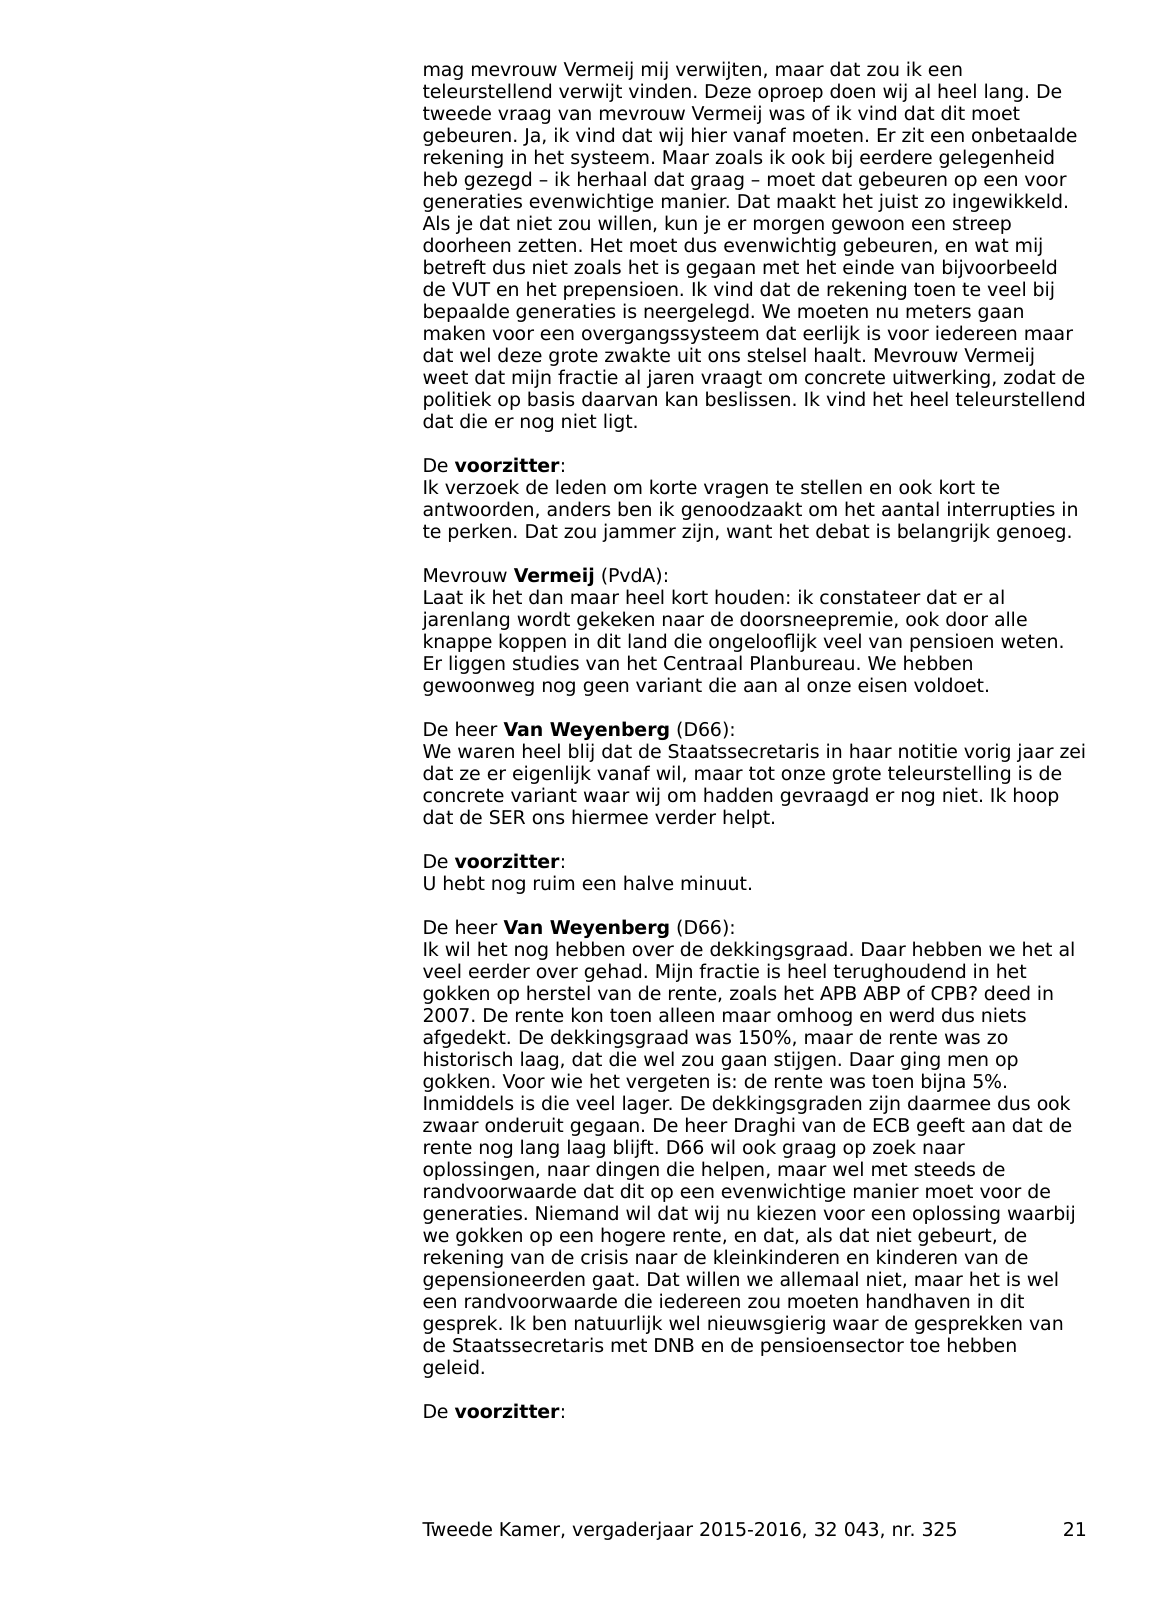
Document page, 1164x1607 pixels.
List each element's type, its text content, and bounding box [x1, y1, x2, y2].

text Laat ik het dan maar heel kort houden: ik constateer dat er al jarenlang wordt gekeken naar de doorsneepremie, ook door alle knappe koppen in dit land die ongelooflijk veel van pensioen weten. Er liggen studies van het Centraal Planbureau. We hebben gewoonweg nog geen variant die aan al onze eisen voldoet. [422, 587, 1087, 697]
text De voorzitter: [422, 851, 1087, 873]
text U hebt nog ruim een halve minuut. [422, 873, 1087, 895]
text We waren heel blij dat de Staatssecretaris in haar notitie vorig jaar zei dat ze er eigenlijk vanaf wil, maar tot onze grote teleurstelling is de concrete variant waar wij om hadden gevraagd er nog niet. Ik hoop dat de SER ons hiermee verder helpt. [422, 741, 1087, 829]
text Ik wil het nog hebben over de dekkingsgraad. Daar hebben we het al veel eerder over gehad. Mijn fractie is heel terughoudend in het gokken op herstel van de rente, zoals het APB ABP of CPB? deed in 2007. De rente kon toen alleen maar omhoog en werd dus niets afgedekt. De dekkingsgraad was 150%, maar de rente was zo historisch laag, dat die wel zou gaan stijgen. Daar ging men op gokken. Voor wie het vergeten is: de rente was toen bijna 5%. Inmiddels is die veel lager. De dekkingsgraden zijn daarmee dus ook zwaar onderuit gegaan. De heer Draghi van de ECB geeft aan dat de rente nog lang laag blijft. D66 wil ook graag op zoek naar oplossingen, naar dingen die helpen, maar wel met steeds de randvoorwaarde dat dit op een evenwichtige manier moet voor de generaties. Niemand wil dat wij nu kiezen voor een oplossing waarbij we gokken op een hogere rente, en dat, als dat niet gebeurt, de rekening van de crisis naar de kleinkinderen en kinderen van de gepensioneerden gaat. Dat willen we allemaal niet, maar het is wel een randvoorwaarde die iedereen zou moeten handhaven in dit gesprek. Ik ben natuurlijk wel nieuwsgierig waar de gesprekken van de Staatssecretaris met DNB en de pensioensector toe hebben geleid. [422, 939, 1087, 1379]
text Ik verzoek de leden om korte vragen te stellen en ook kort te antwoorden, anders ben ik genoodzaakt om het aantal interrupties in te perken. Dat zou jammer zijn, want het debat is belangrijk genoeg. [422, 477, 1087, 543]
text Mevrouw Vermeij (PvdA): [422, 565, 1087, 587]
text De voorzitter: [422, 1401, 1087, 1423]
text De voorzitter: [422, 455, 1087, 477]
text De heer Van Weyenberg (D66): [422, 719, 1087, 741]
text De heer Van Weyenberg (D66): [422, 917, 1087, 939]
text mag mevrouw Vermeij mij verwijten, maar dat zou ik een teleurstellend verwijt vinden. Deze oproep doen wij al heel lang. De tweede vraag van mevrouw Vermeij was of ik vind dat dit moet gebeuren. Ja, ik vind dat wij hier vanaf moeten. Er zit een onbetaalde rekening in het systeem. Maar zoals ik ook bij eerdere gelegenheid heb gezegd – ik herhaal dat graag – moet dat gebeuren op een voor generaties evenwichtige manier. Dat maakt het juist zo ingewikkeld. Als je dat niet zou willen, kun je er morgen gewoon een streep doorheen zetten. Het moet dus evenwichtig gebeuren, en wat mij betreft dus niet zoals het is gegaan met het einde van bijvoorbeeld de VUT en het prepensioen. Ik vind dat de rekening toen te veel bij bepaalde generaties is neergelegd. We moeten nu meters gaan maken voor een overgangssysteem dat eerlijk is voor iedereen maar dat wel deze grote zwakte uit ons stelsel haalt. Mevrouw Vermeij weet dat mijn fractie al jaren vraagt om concrete uitwerking, zodat de politiek op basis daarvan kan beslissen. Ik vind het heel teleurstellend dat die er nog niet ligt. [422, 59, 1087, 433]
